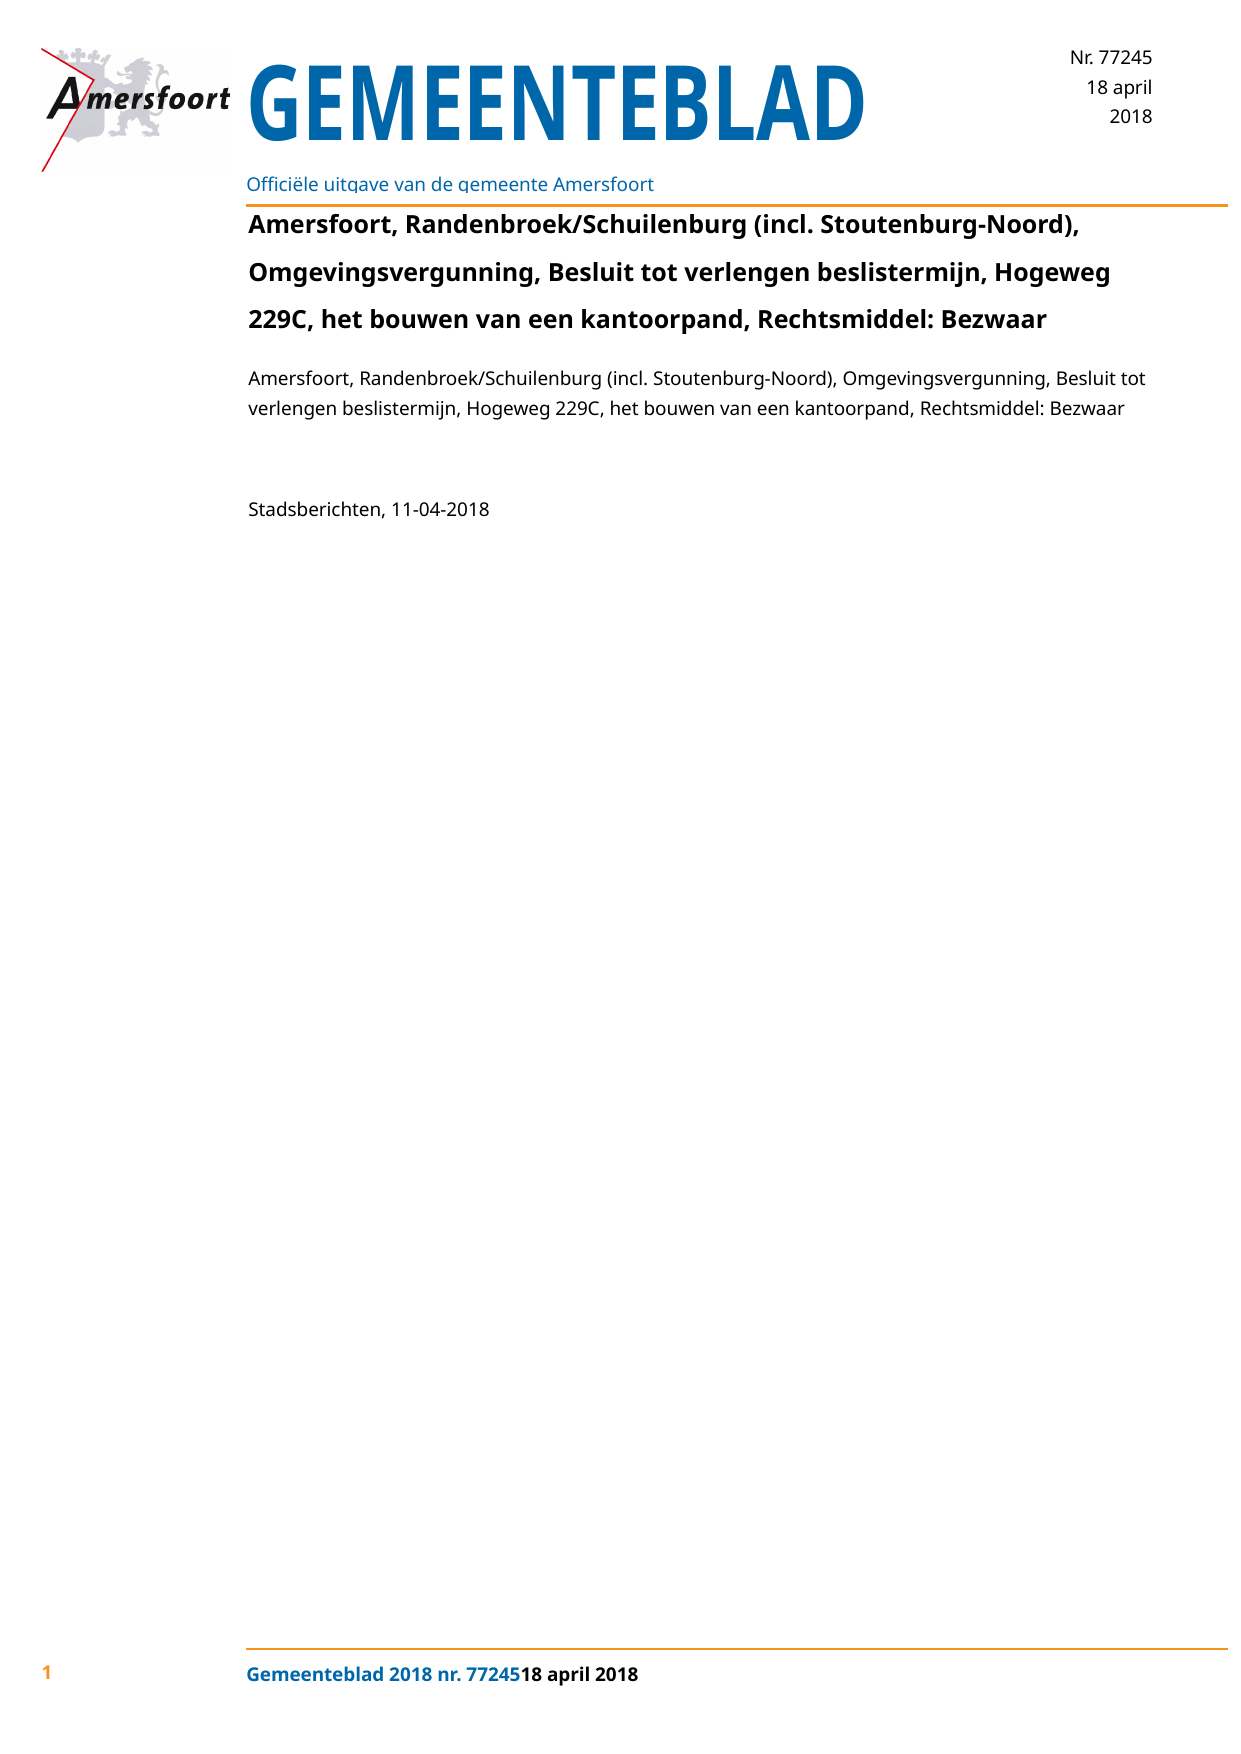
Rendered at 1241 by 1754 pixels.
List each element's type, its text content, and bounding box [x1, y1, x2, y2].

text Amersfoort, Randenbroek/Schuilenburg (incl. Stoutenburg-Noord), Omgevingsvergunning, Besluit tot verlengen beslistermijn, Hogeweg 229C, het bouwen van een kantoorpand, Rechtsmiddel: Bezwaar [248, 207, 1152, 336]
text Amersfoort, Randenbroek/Schuilenburg (incl. Stoutenburg-Noord), Omgevingsvergunning, Besluit tot verlengen beslistermijn, Hogeweg 229C, het bouwen van een kantoorpand, Rechtsmiddel: Bezwaar [248, 366, 1152, 421]
picture [41, 47, 231, 172]
text Stadsberichten, 11-04-2018 [248, 496, 1152, 522]
